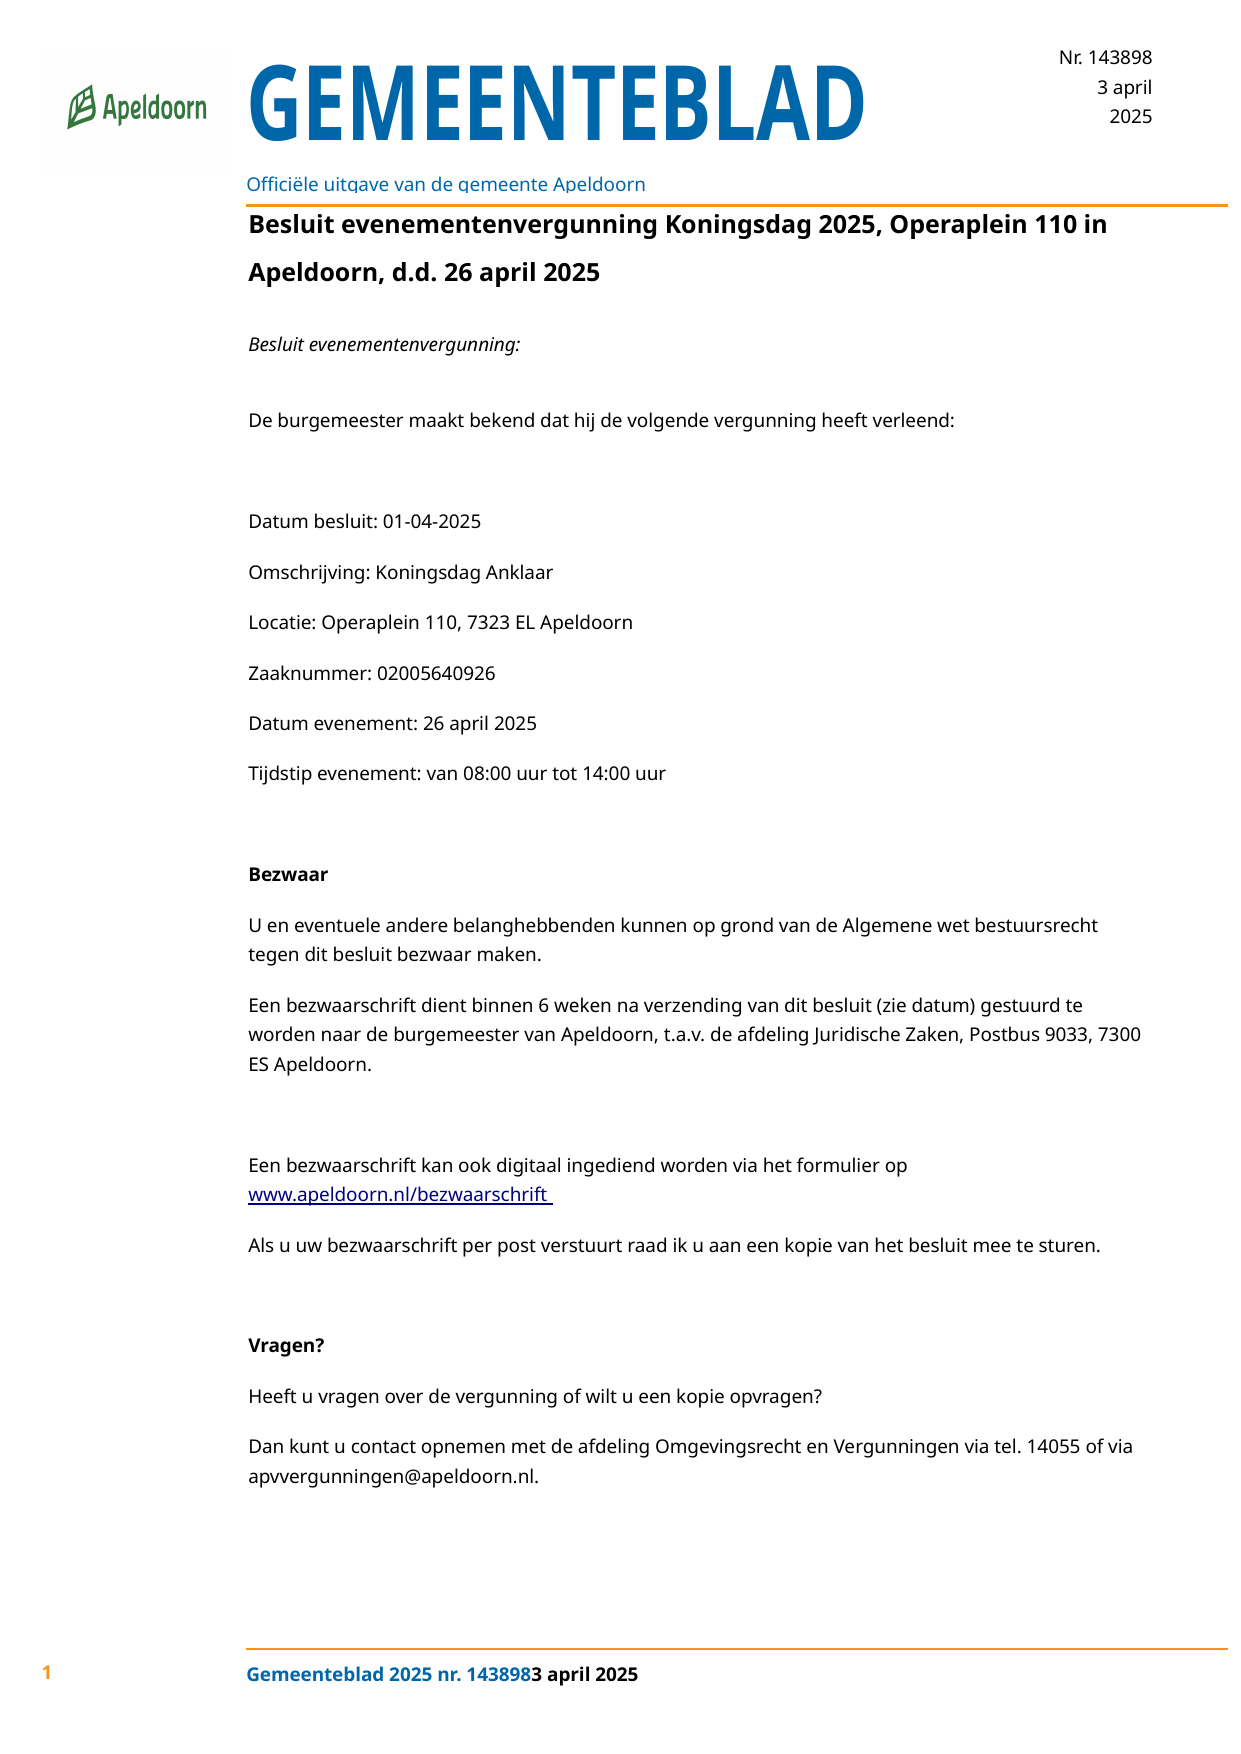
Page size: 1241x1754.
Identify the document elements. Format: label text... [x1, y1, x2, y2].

text Zaaknummer: 02005640926 [248, 660, 1152, 685]
text Besluit evenementenvergunning Koningsdag 2025, Operaplein 110 in Apeldoorn, d.d. 26 april 2025 [248, 207, 1152, 288]
text Datum besluit: 01-04-2025 [248, 508, 1152, 534]
text Een bezwaarschrift dient binnen 6 weken na verzending van dit besluit (zie datum) gestuurd te worden naar de burgemeester van Apeldoorn, t.a.v. de afdeling Juridische Zaken, Postbus 9033, 7300 ES Apeldoorn. [248, 992, 1152, 1077]
picture [41, 47, 231, 172]
text Dan kunt u contact opnemen met de afdeling Omgevingsrecht en Vergunningen via tel. 14055 of via apvvergunningen@apeldoorn.nl. [248, 1433, 1152, 1489]
text De burgemeester maakt bekend dat hij de volgende vergunning heeft verleend: [248, 408, 1152, 433]
text Datum evenement: 26 april 2025 [248, 710, 1152, 736]
text Omschrijving: Koningsdag Anklaar [248, 559, 1152, 584]
text Als u uw bezwaarschrift per post verstuurt raad ik u aan een kopie van het besluit mee te sturen. [248, 1232, 1152, 1257]
text Vragen? [248, 1333, 1152, 1358]
text Bezwaar [248, 861, 1152, 887]
text Een bezwaarschrift kan ook digitaal ingediend worden via het formulier op www.apeldoorn.nl/bezwaarschrift [248, 1152, 1152, 1207]
text Heeft u vragen over de vergunning of wilt u een kopie opvragen? [248, 1383, 1152, 1409]
text U en eventuele andere belanghebbenden kunnen op grond van de Algemene wet bestuursrecht tegen dit besluit bezwaar maken. [248, 912, 1152, 967]
text Tijdstip evenement: van 08:00 uur tot 14:00 uur [248, 761, 1152, 786]
text Besluit evenementenvergunning: [248, 331, 1152, 357]
text Locatie: Operaplein 110, 7323 EL Apeldoorn [248, 609, 1152, 635]
